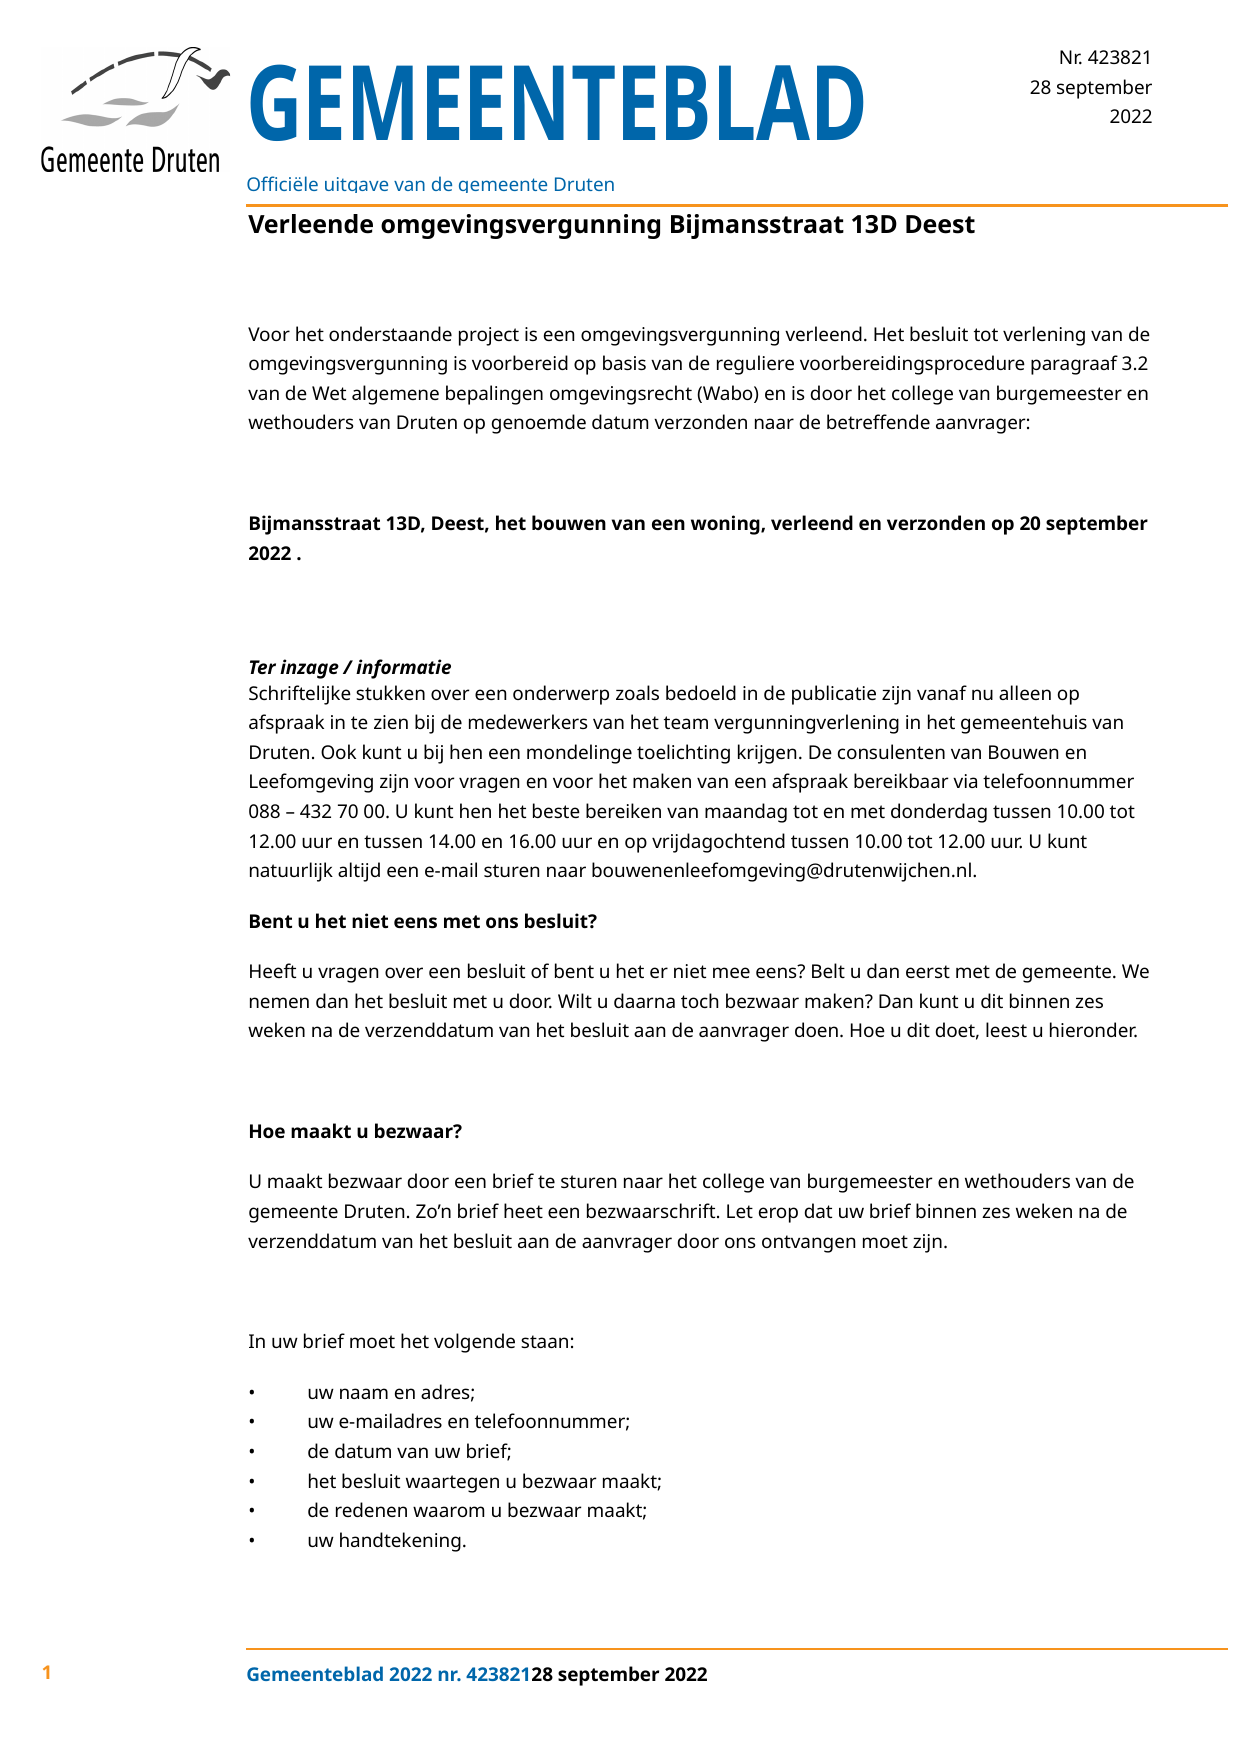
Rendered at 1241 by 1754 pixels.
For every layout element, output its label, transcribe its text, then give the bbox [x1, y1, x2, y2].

text U maakt bezwaar door een brief te sturen naar het college van burgemeester en wethouders van de gemeente Druten. Zo’n brief heet een bezwaarschrift. Let erop dat uw brief binnen zes weken na de verzenddatum van het besluit aan de aanvrager door ons ontvangen moet zijn. [248, 1169, 1152, 1254]
text Bent u het niet eens met ons besluit? [248, 908, 1152, 934]
list uw handtekening. [248, 1527, 1152, 1553]
list de datum van uw brief; [248, 1438, 1152, 1464]
list uw e-mailadres en telefoonnummer; [248, 1409, 1152, 1434]
list het besluit waartegen u bezwaar maakt; [248, 1468, 1152, 1494]
text Verleende omgevingsvergunning Bijmansstraat 13D Deest [248, 207, 1152, 241]
text Bijmansstraat 13D, Deest, het bouwen van een woning, verleend en verzonden op 20 september 2022 . [248, 510, 1152, 566]
list uw naam en adres; [248, 1379, 1152, 1405]
text In uw brief moet het volgende staan: [248, 1329, 1152, 1354]
text Hoe maakt u bezwaar? [248, 1118, 1152, 1144]
list de redenen waarom u bezwaar maakt; [248, 1497, 1152, 1523]
text Ter inzage / informatie [248, 654, 1152, 680]
text Heeft u vragen over een besluit of bent u het er niet mee eens? Belt u dan eerst met de gemeente. We nemen dan het besluit met u door. Wilt u daarna toch bezwaar maken? Dan kunt u dit binnen zes weken na de verzenddatum van het besluit aan de aanvrager doen. Hoe u dit doet, leest u hieronder. [248, 958, 1152, 1043]
picture [41, 47, 231, 172]
text Schriftelijke stukken over een onderwerp zoals bedoeld in de publicatie zijn vanaf nu alleen op afspraak in te zien bij de medewerkers van het team vergunningverlening in het gemeentehuis van Druten. Ook kunt u bij hen een mondelinge toelichting krijgen. De consulenten van Bouwen en Leefomgeving zijn voor vragen en voor het maken van een afspraak bereikbaar via telefoonnummer 088 – 432 70 00. U kunt hen het beste bereiken van maandag tot en met donderdag tussen 10.00 tot 12.00 uur en tussen 14.00 en 16.00 uur en op vrijdagochtend tussen 10.00 tot 12.00 uur. U kunt natuurlijk altijd een e-mail sturen naar bouwenenleefomgeving@drutenwijchen.nl. [248, 680, 1152, 883]
text Voor het onderstaande project is een omgevingsvergunning verleend. Het besluit tot verlening van de omgevingsvergunning is voorbereid op basis van de reguliere voorbereidingsprocedure paragraaf 3.2 van de Wet algemene bepalingen omgevingsrecht (Wabo) en is door het college van burgemeester en wethouders van Druten op genoemde datum verzonden naar de betreffende aanvrager: [248, 321, 1152, 435]
